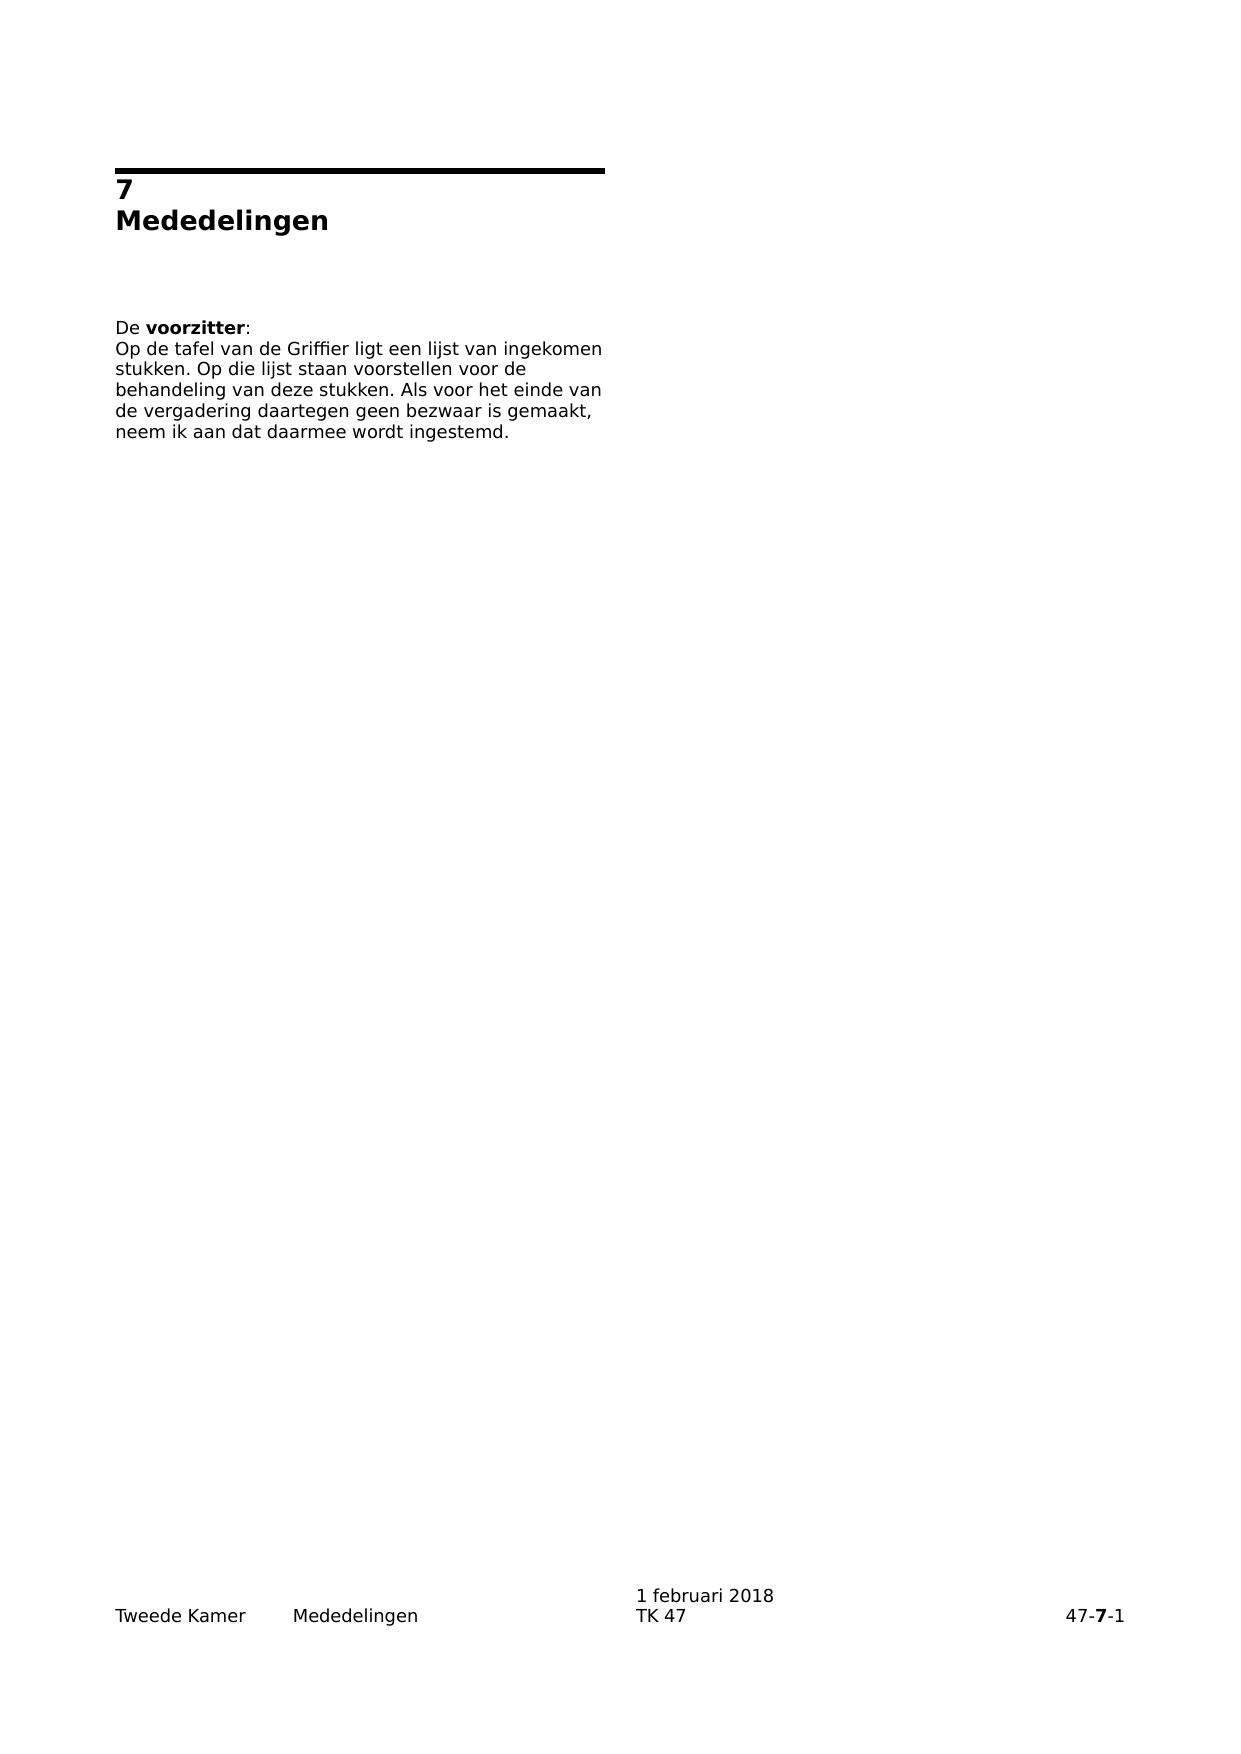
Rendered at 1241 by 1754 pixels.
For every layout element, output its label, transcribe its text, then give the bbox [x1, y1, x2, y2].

text De voorzitter: [115, 318, 605, 338]
text Op de tafel van de Griffier ligt een lijst van ingekomen stukken. Op die lijst staan voorstellen voor de behandeling van deze stukken. Als voor het einde van de vergadering daartegen geen bezwaar is gemaakt, neem ik aan dat daarmee wordt ingestemd. [115, 338, 605, 442]
title 7 Mededelingen [115, 174, 605, 237]
